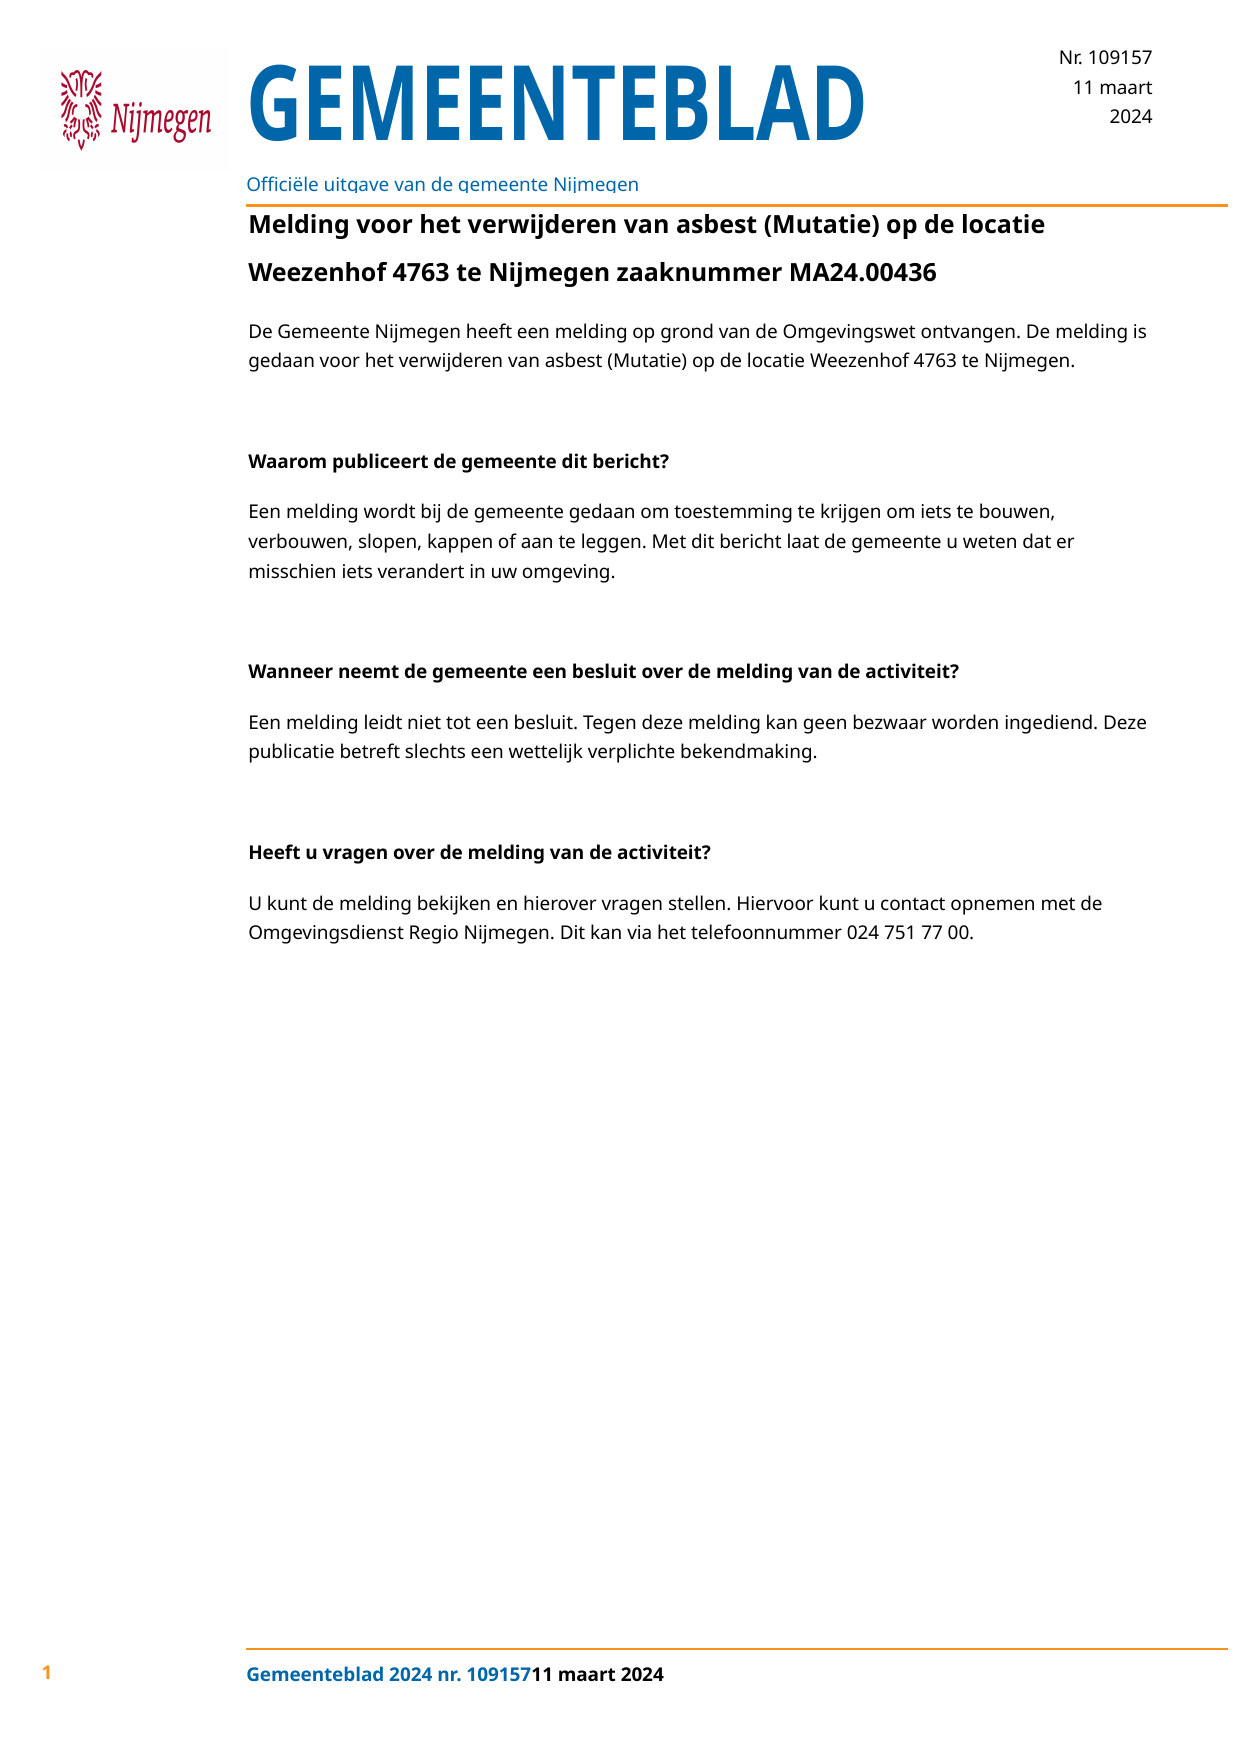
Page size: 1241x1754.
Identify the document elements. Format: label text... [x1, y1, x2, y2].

text Een melding leidt niet tot een besluit. Tegen deze melding kan geen bezwaar worden ingediend. Deze publicatie betreft slechts een wettelijk verplichte bekendmaking. [248, 709, 1152, 764]
text U kunt de melding bekijken en hierover vragen stellen. Hiervoor kunt u contact opnemen met de Omgevingsdienst Regio Nijmegen. Dit kan via het telefoonnummer 024 751 77 00. [248, 890, 1152, 945]
text Melding voor het verwijderen van asbest (Mutatie) op de locatie Weezenhof 4763 te Nijmegen zaaknummer MA24.00436 [248, 207, 1152, 288]
text Heeft u vragen over de melding van de activiteit? [248, 839, 1152, 865]
text De Gemeente Nijmegen heeft een melding op grond van de Omgevingswet ontvangen. De melding is gedaan voor het verwijderen van asbest (Mutatie) op de locatie Weezenhof 4763 te Nijmegen. [248, 318, 1152, 373]
text Een melding wordt bij de gemeente gedaan om toestemming te krijgen om iets te bouwen, verbouwen, slopen, kappen of aan te leggen. Met dit bericht laat de gemeente u weten dat er misschien iets verandert in uw omgeving. [248, 499, 1152, 584]
text Wanneer neemt de gemeente een besluit over de melding van de activiteit? [248, 659, 1152, 684]
picture [41, 47, 231, 172]
text Waarom publiceert de gemeente dit bericht? [248, 448, 1152, 474]
